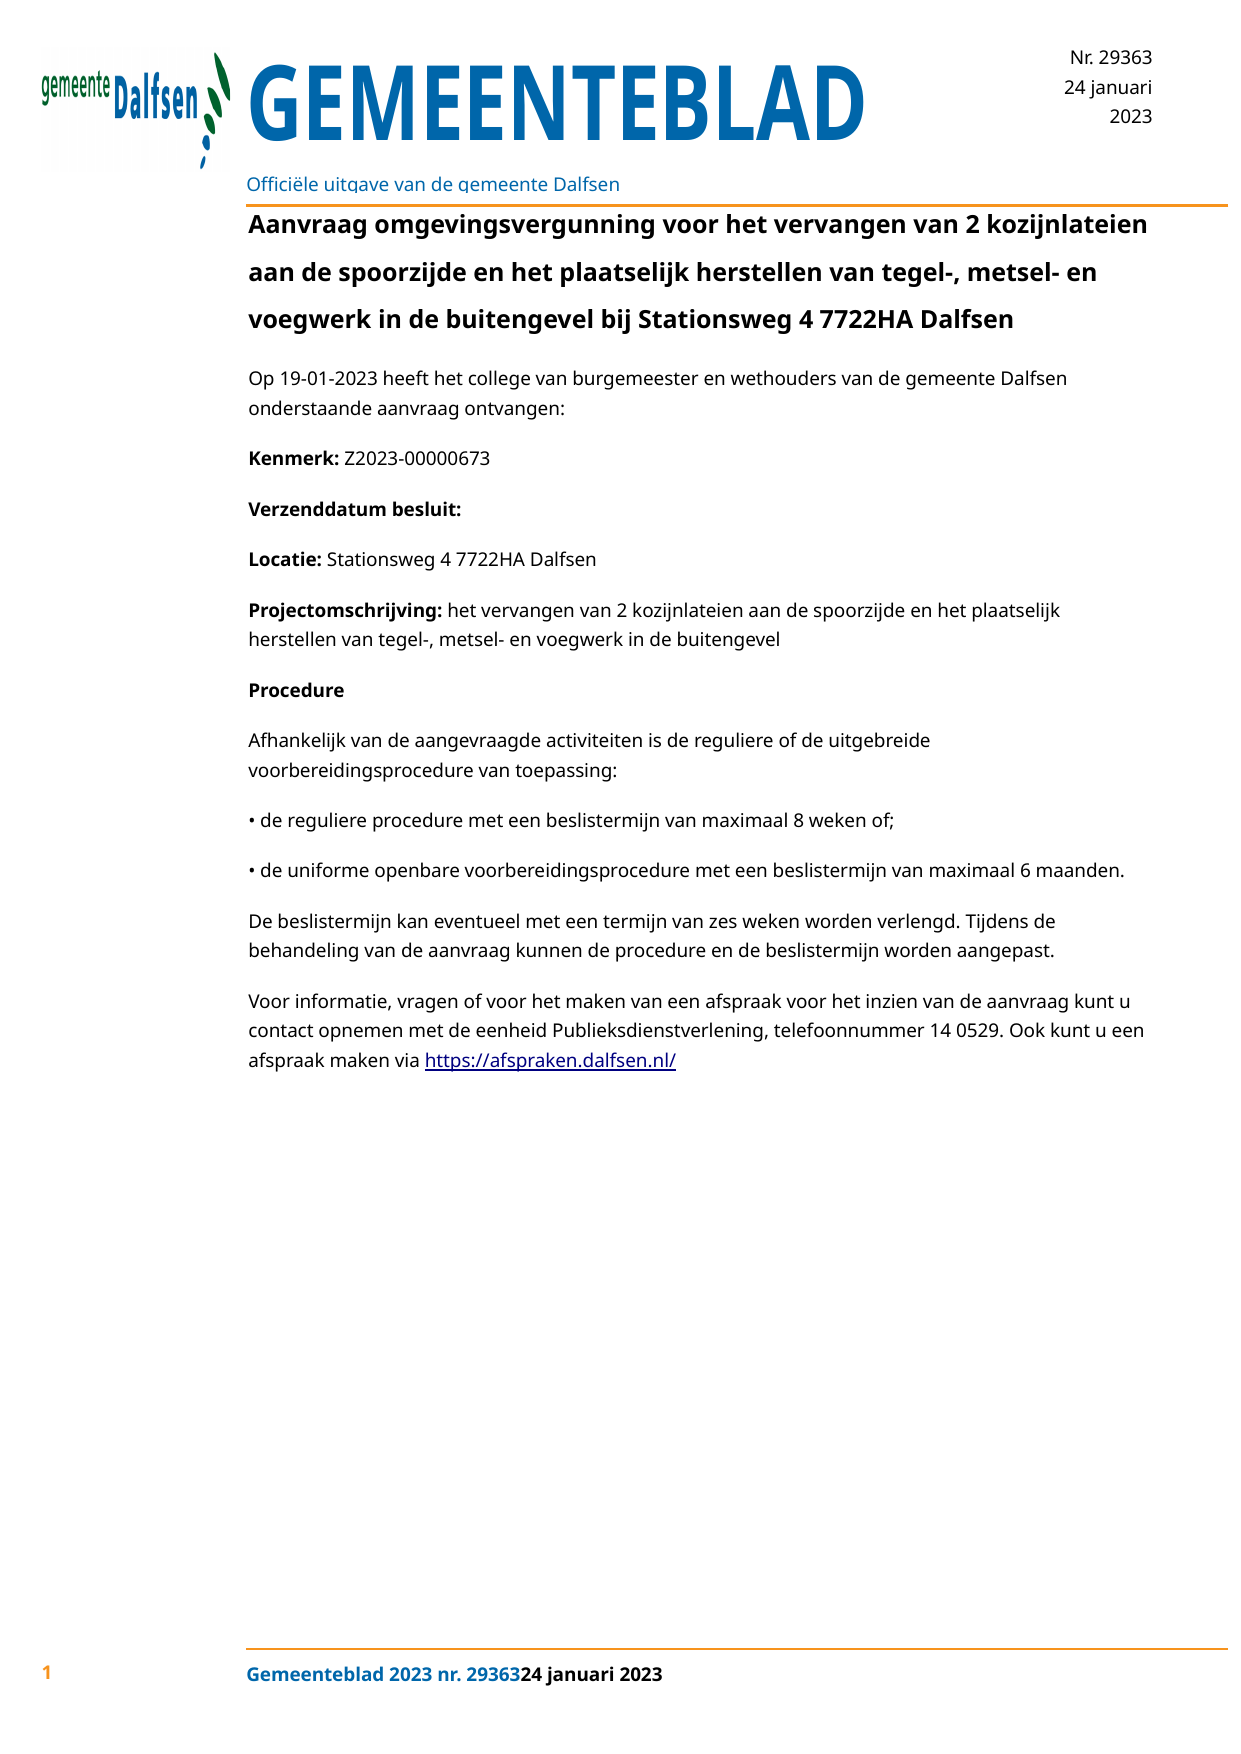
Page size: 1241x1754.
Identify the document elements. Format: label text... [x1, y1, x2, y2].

text Verzenddatum besluit: [248, 496, 1152, 522]
text Afhankelijk van de aangevraagde activiteiten is de reguliere of de uitgebreide voorbereidingsprocedure van toepassing: [248, 727, 1152, 782]
text Aanvraag omgevingsvergunning voor het vervangen van 2 kozijnlateien aan de spoorzijde en het plaatselijk herstellen van tegel-, metsel- en voegwerk in de buitengevel bij Stationsweg 4 7722HA Dalfsen [248, 207, 1152, 336]
text De beslistermijn kan eventueel met een termijn van zes weken worden verlengd. Tijdens de behandeling van de aanvraag kunnen de procedure en de beslistermijn worden aangepast. [248, 908, 1152, 963]
text Projectomschrijving: het vervangen van 2 kozijnlateien aan de spoorzijde en het plaatselijk herstellen van tegel-, metsel- en voegwerk in de buitengevel [248, 597, 1152, 652]
text Voor informatie, vragen of voor het maken van een afspraak voor het inzien van de aanvraag kunt u contact opnemen met de eenheid Publieksdienstverlening, telefoonnummer 14 0529. Ook kunt u een afspraak maken via https://afspraken.dalfsen.nl/ [248, 988, 1152, 1073]
text Locatie: Stationsweg 4 7722HA Dalfsen [248, 546, 1152, 572]
text • de reguliere procedure met een beslistermijn van maximaal 8 weken of; [248, 807, 1152, 833]
text • de uniforme openbare voorbereidingsprocedure met een beslistermijn van maximaal 6 maanden. [248, 858, 1152, 883]
text Procedure [248, 677, 1152, 702]
text Kenmerk: Z2023-00000673 [248, 446, 1152, 471]
text Op 19-01-2023 heeft het college van burgemeester en wethouders van de gemeente Dalfsen onderstaande aanvraag ontvangen: [248, 366, 1152, 421]
picture [41, 47, 231, 172]
